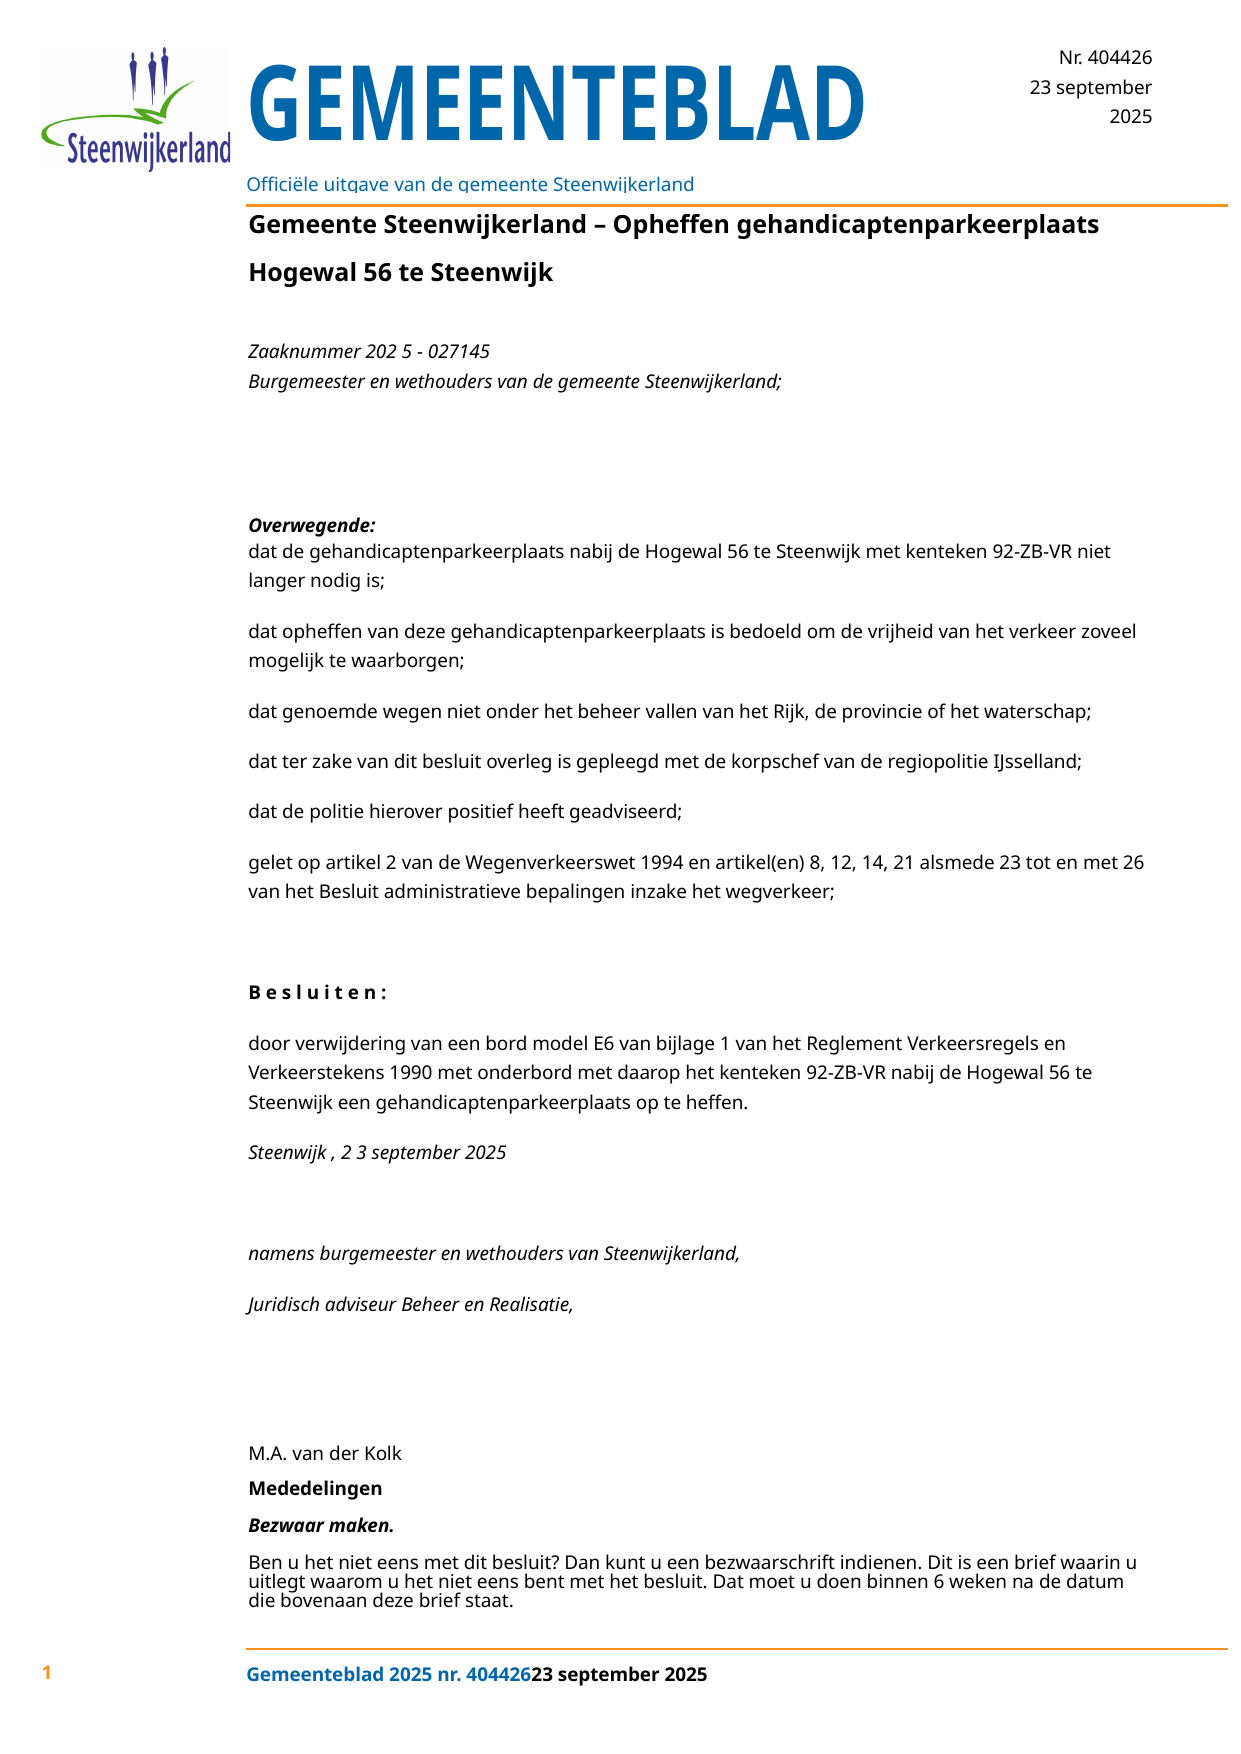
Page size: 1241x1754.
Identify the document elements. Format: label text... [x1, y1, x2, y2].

text dat opheffen van deze gehandicaptenparkeerplaats is bedoeld om de vrijheid van het verkeer zoveel mogelijk te waarborgen; [248, 618, 1152, 673]
text gelet op artikel 2 van de Wegenverkeerswet 1994 en artikel(en) 8, 12, 14, 21 alsmede 23 tot en met 26 van het Besluit administratieve bepalingen inzake het wegverkeer; [248, 849, 1152, 904]
text door verwijdering van een bord model E6 van bijlage 1 van het Reglement Verkeersregels en Verkeerstekens 1990 met onderbord met daarop het kenteken 92-ZB-VR nabij de Hogewal 56 te Steenwijk een gehandicaptenparkeerplaats op te heffen. [248, 1030, 1152, 1115]
text dat de gehandicaptenparkeerplaats nabij de Hogewal 56 te Steenwijk met kenteken 92-ZB-VR niet langer nodig is; [248, 538, 1152, 593]
text dat ter zake van dit besluit overleg is gepleegd met de korpschef van de regiopolitie IJsselland; [248, 748, 1152, 774]
text Steenwijk , 2 3 september 2025 [248, 1139, 1152, 1165]
text Ben u het niet eens met dit besluit? Dan kunt u een bezwaarschrift indienen. Dit is een brief waarin u uitlegt waarom u het niet eens bent met het besluit. Dat moet u doen binnen 6 weken na de datum die bovenaan deze brief staat. [248, 1554, 1152, 1612]
text namens burgemeester en wethouders van Steenwijkerland, [248, 1240, 1152, 1266]
text M.A. van der Kolk [248, 1441, 1152, 1466]
text dat genoemde wegen niet onder het beheer vallen van het Rijk, de provincie of het waterschap; [248, 698, 1152, 724]
picture [41, 47, 231, 172]
text Juridisch adviseur Beheer en Realisatie, [248, 1291, 1152, 1317]
text Burgemeester en wethouders van de gemeente Steenwijkerland; [248, 368, 1152, 394]
text Bezwaar maken. [248, 1517, 1152, 1536]
text B e s l u i t e n : [248, 979, 1152, 1005]
text Zaaknummer 202 5 - 027145 [248, 339, 1152, 364]
text Mededelingen [248, 1480, 1152, 1499]
text dat de politie hierover positief heeft geadviseerd; [248, 799, 1152, 824]
text Gemeente Steenwijkerland – Opheffen gehandicaptenparkeerplaats Hogewal 56 te Steenwijk [248, 207, 1152, 288]
text Overwegende: [248, 512, 1152, 538]
